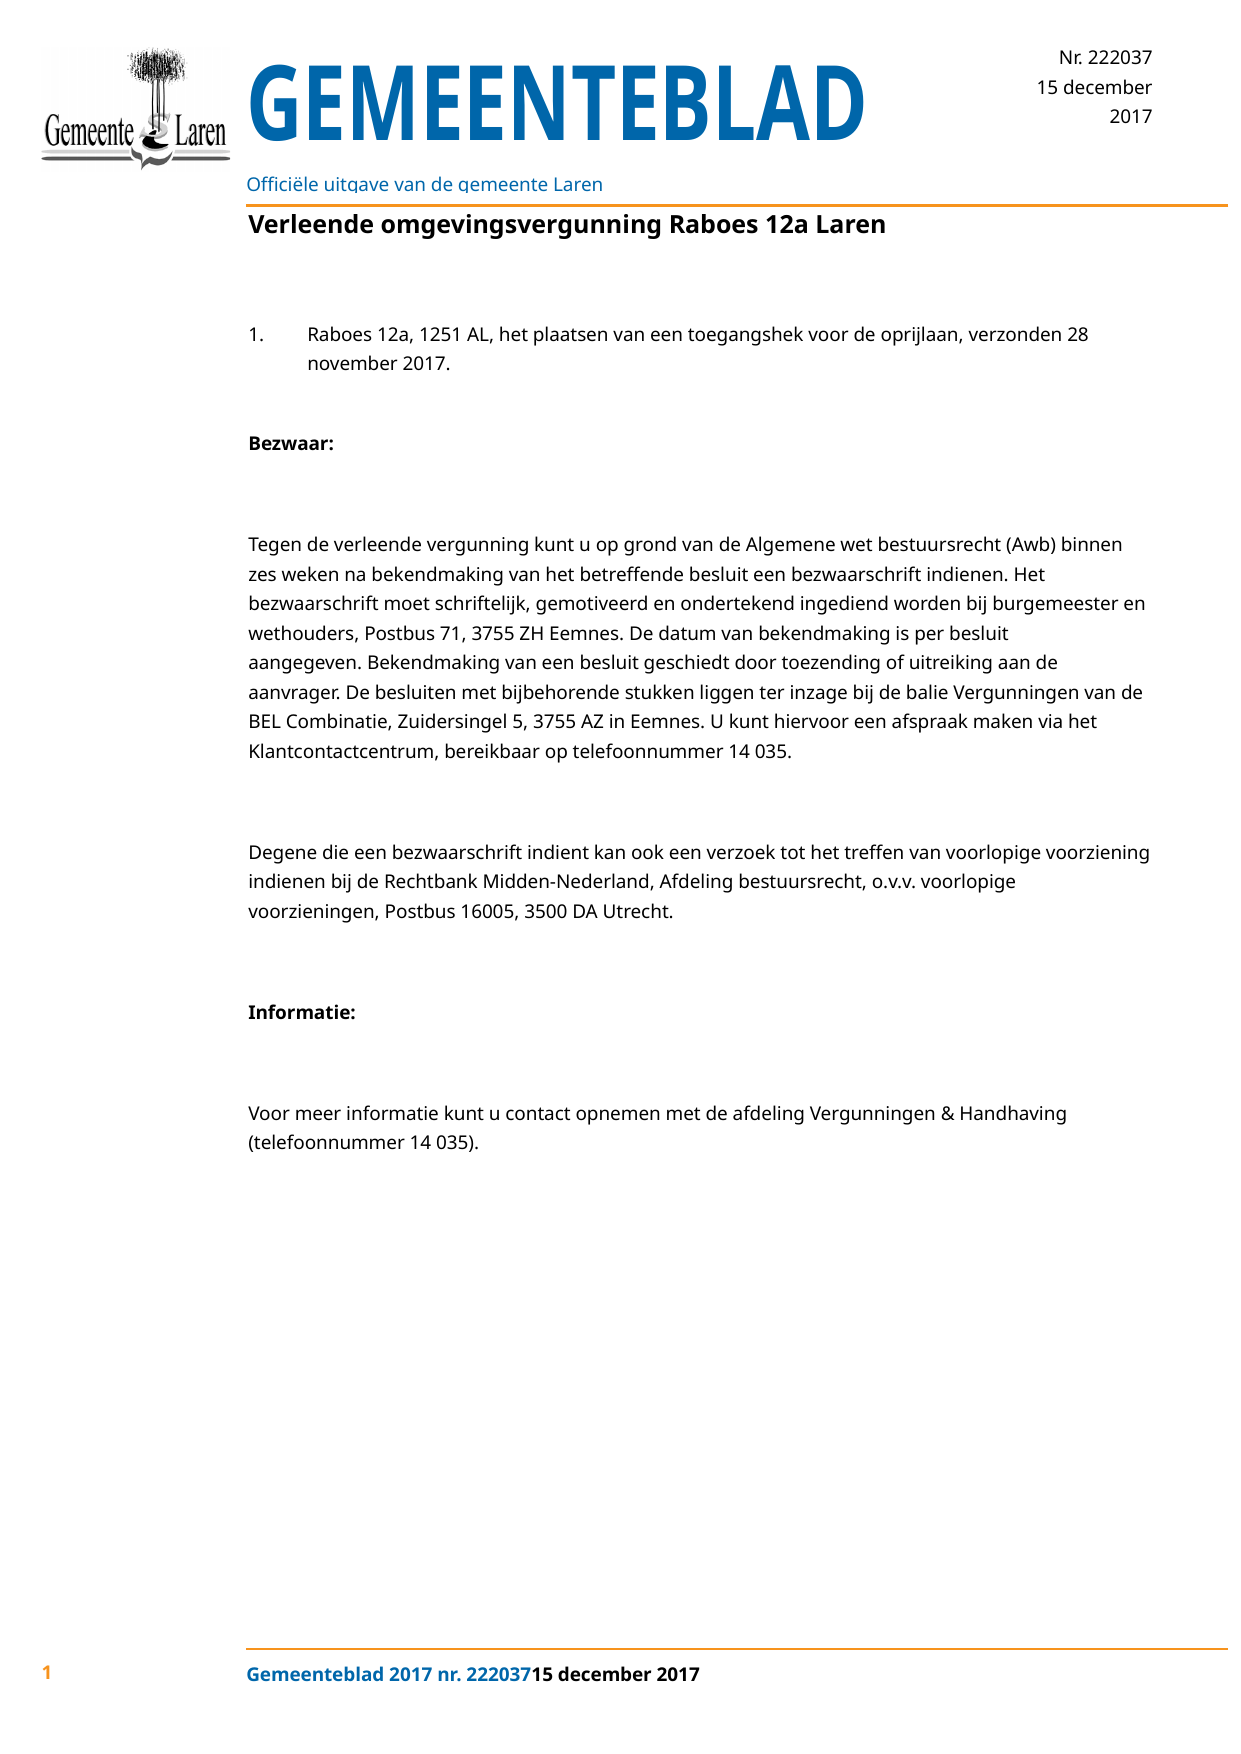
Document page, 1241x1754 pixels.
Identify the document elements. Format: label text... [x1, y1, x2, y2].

text Degene die een bezwaarschrift indient kan ook een verzoek tot het treffen van voorlopige voorziening indienen bij de Rechtbank Midden-Nederland, Afdeling bestuursrecht, o.v.v. voorlopige voorzieningen, Postbus 16005, 3500 DA Utrecht. [248, 839, 1152, 924]
list Raboes 12a, 1251 AL, het plaatsen van een toegangshek voor de oprijlaan, verzonden 28 november 2017. [248, 321, 1152, 376]
text Bezwaar: [248, 430, 1152, 456]
text Voor meer informatie kunt u contact opnemen met de afdeling Vergunningen & Handhaving (telefoonnummer 14 035). [248, 1100, 1152, 1155]
text Tegen de verleende vergunning kunt u op grond van de Algemene wet bestuursrecht (Awb) binnen zes weken na bekendmaking van het betreffende besluit een bezwaarschrift indienen. Het bezwaarschrift moet schriftelijk, gemotiveerd en ondertekend ingediend worden bij burgemeester en wethouders, Postbus 71, 3755 ZH Eemnes. De datum van bekendmaking is per besluit aangegeven. Bekendmaking van een besluit geschiedt door toezending of uitreiking aan de aanvrager. De besluiten met bijbehorende stukken liggen ter inzage bij de balie Vergunningen van de BEL Combinatie, Zuidersingel 5, 3755 AZ in Eemnes. U kunt hiervoor een afspraak maken via het Klantcontactcentrum, bereikbaar op telefoonnummer 14 035. [248, 531, 1152, 764]
picture [41, 47, 231, 172]
text Verleende omgevingsvergunning Raboes 12a Laren [248, 207, 1152, 241]
text Informatie: [248, 999, 1152, 1025]
